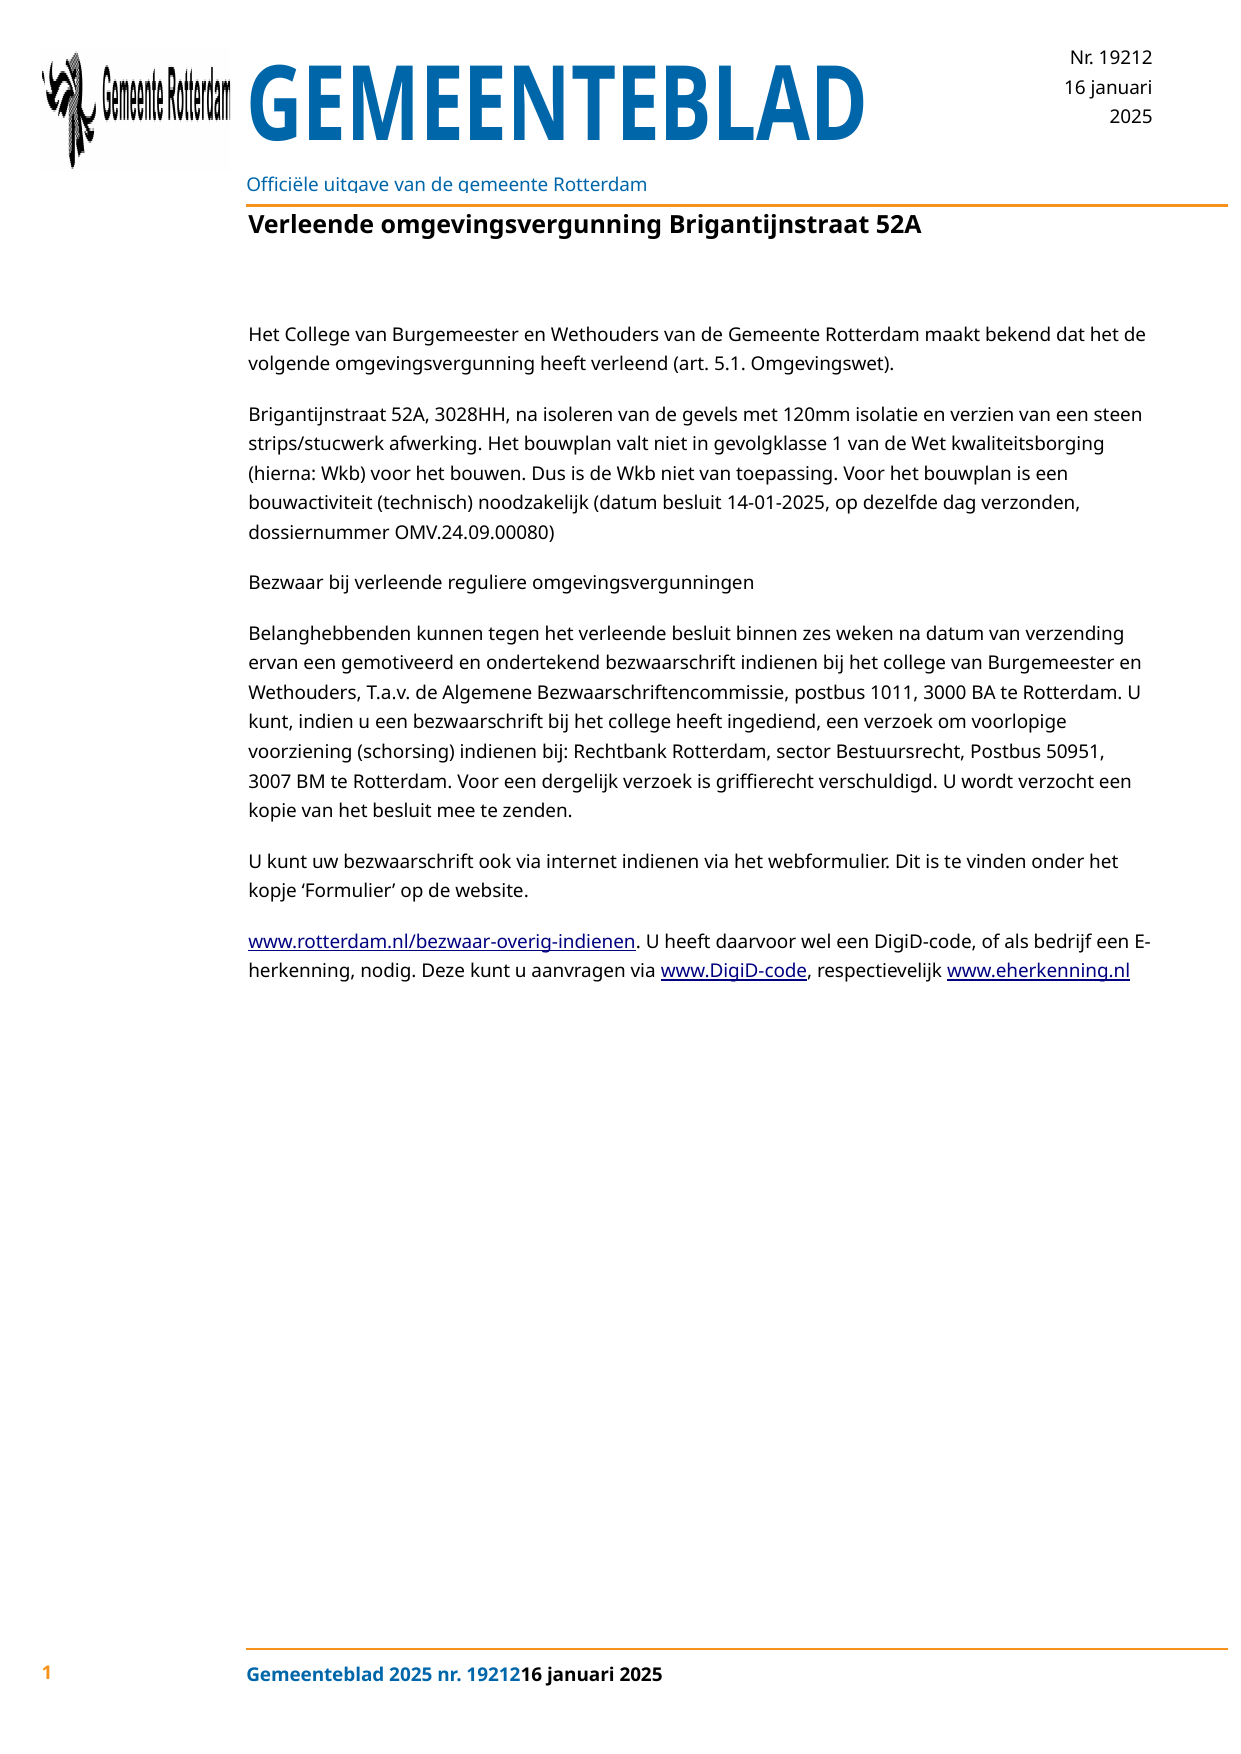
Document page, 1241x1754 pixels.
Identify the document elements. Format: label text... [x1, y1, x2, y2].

text Belanghebbenden kunnen tegen het verleende besluit binnen zes weken na datum van verzending ervan een gemotiveerd en ondertekend bezwaarschrift indienen bij het college van Burgemeester en Wethouders, T.a.v. de Algemene Bezwaarschriftencommissie, postbus 1011, 3000 BA te Rotterdam. U kunt, indien u een bezwaarschrift bij het college heeft ingediend, een verzoek om voorlopige voorziening (schorsing) indienen bij: Rechtbank Rotterdam, sector Bestuursrecht, Postbus 50951, 3007 BM te Rotterdam. Voor een dergelijk verzoek is griffierecht verschuldigd. U wordt verzocht een kopie van het besluit mee te zenden. [248, 620, 1152, 823]
text Bezwaar bij verleende reguliere omgevingsvergunningen [248, 569, 1152, 595]
text U kunt uw bezwaarschrift ook via internet indienen via het webformulier. Dit is te vinden onder het kopje ‘Formulier’ op de website. [248, 848, 1152, 903]
text Het College van Burgemeester en Wethouders van de Gemeente Rotterdam maakt bekend dat het de volgende omgevingsvergunning heeft verleend (art. 5.1. Omgevingswet). [248, 321, 1152, 376]
text Brigantijnstraat 52A, 3028HH, na isoleren van de gevels met 120mm isolatie en verzien van een steen strips/stucwerk afwerking. Het bouwplan valt niet in gevolgklasse 1 van de Wet kwaliteitsborging (hierna: Wkb) voor het bouwen. Dus is de Wkb niet van toepassing. Voor het bouwplan is een bouwactiviteit (technisch) noodzakelijk (datum besluit 14-01-2025, op dezelfde dag verzonden, dossiernummer OMV.24.09.00080) [248, 401, 1152, 545]
text Verleende omgevingsvergunning Brigantijnstraat 52A [248, 207, 1152, 241]
text www.rotterdam.nl/bezwaar-overig-indienen. U heeft daarvoor wel een DigiD-code, of als bedrijf een E-herkenning, nodig. Deze kunt u aanvragen via www.DigiD-code, respectievelijk www.eherkenning.nl [248, 928, 1152, 983]
picture [41, 47, 231, 172]
